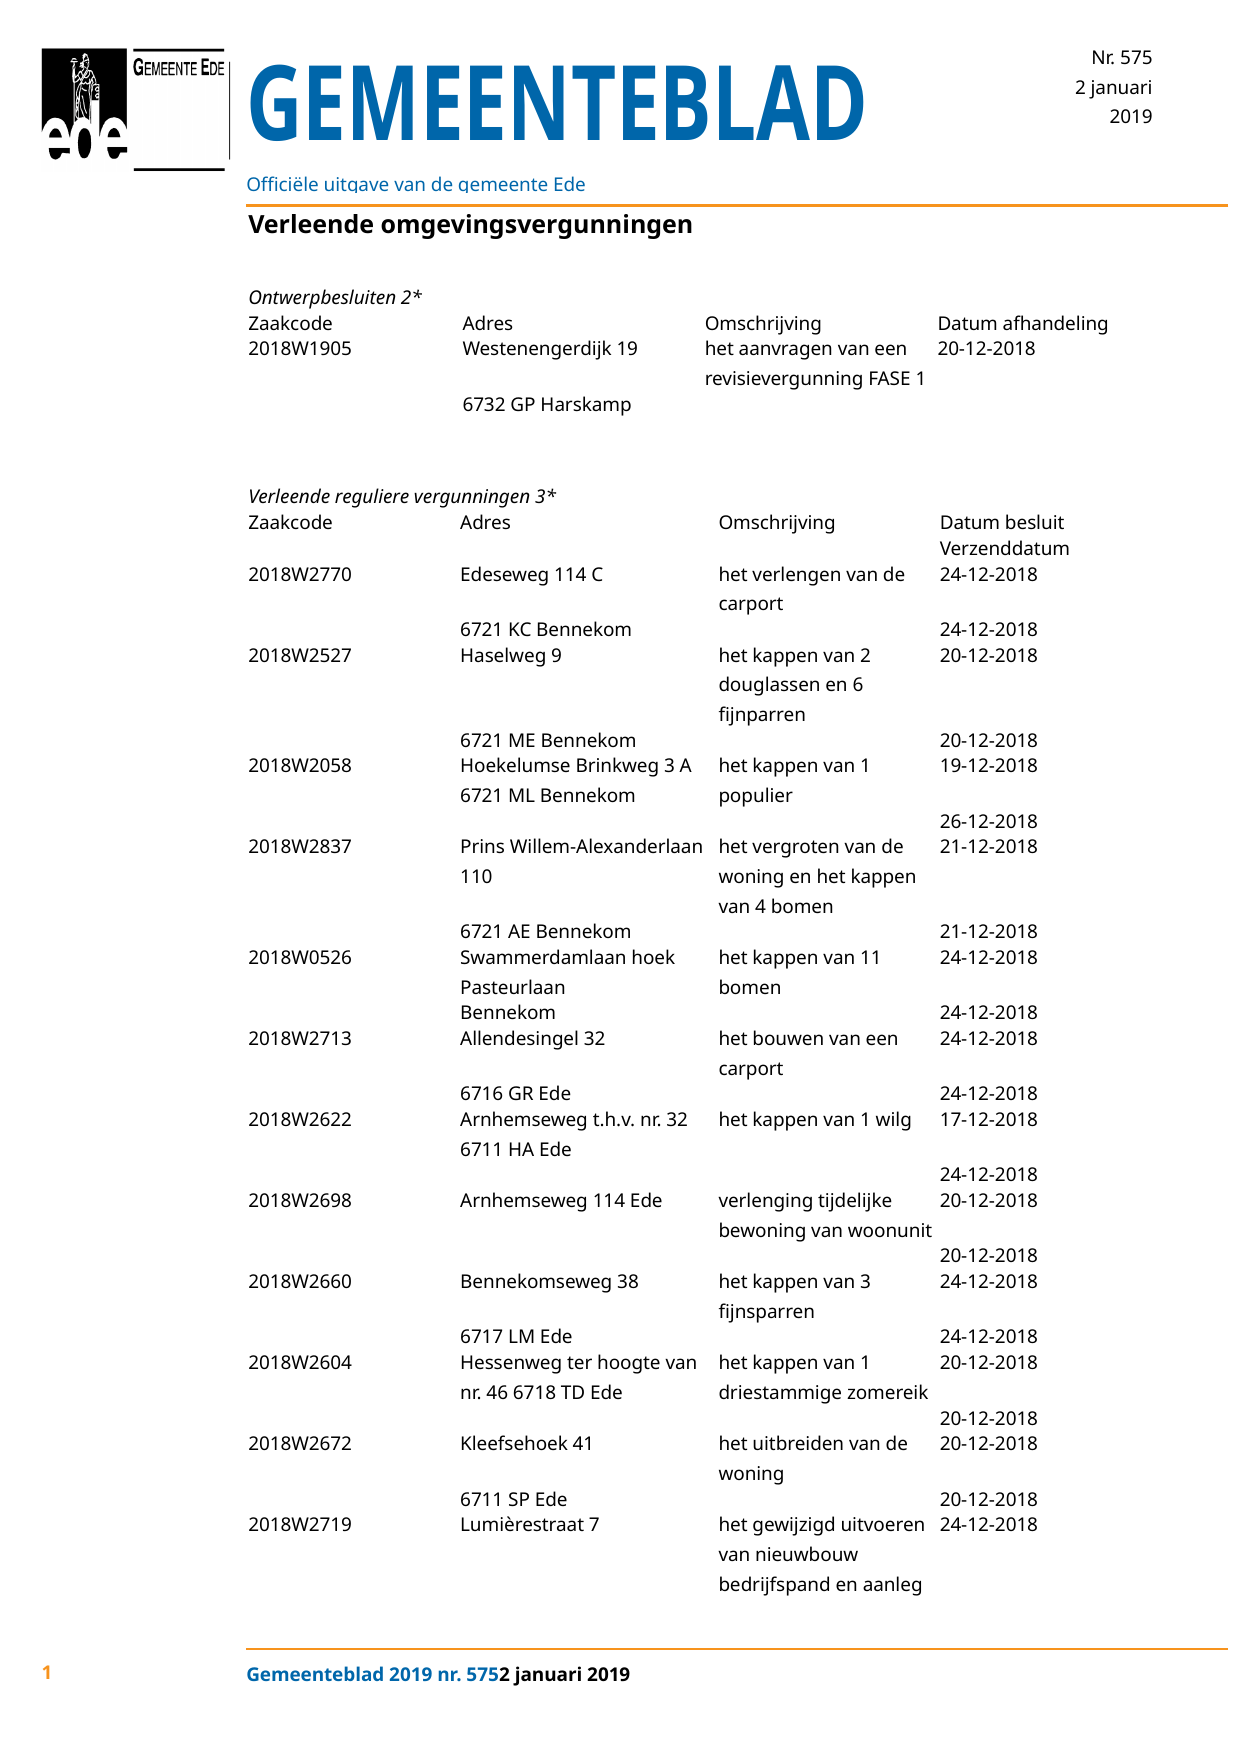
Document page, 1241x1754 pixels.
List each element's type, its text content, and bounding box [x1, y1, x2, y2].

table_cell 24-12-2018 [940, 1000, 1152, 1025]
table_cell het gewijzigd uitvoeren van nieuwbouw bedrijfspand en aanleg [718, 1512, 939, 1596]
table_cell [248, 1486, 460, 1512]
table_cell 20-12-2018 [940, 1243, 1152, 1268]
table_cell [460, 1243, 718, 1268]
table_cell [718, 727, 939, 753]
table_cell [705, 391, 937, 416]
table_cell het kappen van 2 douglassen en 6 fijnparren [718, 642, 939, 727]
table_header Datum besluit [940, 510, 1152, 535]
table_cell 21-12-2018 [940, 919, 1152, 944]
table_cell 26-12-2018 [940, 808, 1152, 834]
table_cell [248, 919, 460, 944]
table_cell het vergroten van de woning en het kappen van 4 bomen [718, 834, 939, 918]
table_cell [460, 535, 718, 561]
table_cell [248, 391, 462, 416]
table_cell [718, 1405, 939, 1431]
table_cell 20-12-2018 [940, 1431, 1152, 1486]
table_cell het kappen van 11 bomen [718, 944, 939, 999]
table_cell 2018W2698 [248, 1188, 460, 1243]
table_cell 2018W2604 [248, 1350, 460, 1405]
table_cell het aanvragen van een revisievergunning FASE 1 [705, 335, 937, 391]
table_cell [718, 1081, 939, 1106]
table_cell 24-12-2018 [940, 1269, 1152, 1324]
table_cell [248, 535, 460, 561]
table_cell [460, 1405, 718, 1431]
table_cell 20-12-2018 [940, 1188, 1152, 1243]
table_cell [937, 391, 1152, 416]
table_cell Verzenddatum [940, 535, 1152, 561]
table_cell 6711 SP Ede [460, 1486, 718, 1512]
table_cell [460, 808, 718, 834]
table_cell 6717 LM Ede [460, 1324, 718, 1349]
table_cell [248, 727, 460, 753]
table_cell 2018W2719 [248, 1512, 460, 1596]
table_cell [718, 535, 939, 561]
table_cell [460, 1162, 718, 1187]
table_cell 24-12-2018 [940, 1081, 1152, 1106]
table_cell 19-12-2018 [940, 753, 1152, 808]
text Ontwerpbesluiten 2* [248, 284, 1152, 309]
table_cell 6716 GR Ede [460, 1081, 718, 1106]
table_header Adres [462, 310, 704, 335]
table_cell 2018W1905 [248, 335, 462, 391]
table_cell het kappen van 1 wilg [718, 1106, 939, 1162]
table_cell 24-12-2018 [940, 1162, 1152, 1187]
table_cell [248, 1405, 460, 1431]
table_cell het verlengen van de carport [718, 561, 939, 616]
table_cell [718, 919, 939, 944]
table_cell 2018W2058 [248, 753, 460, 808]
table_cell het kappen van 1 driestammige zomereik [718, 1350, 939, 1405]
table_cell Kleefsehoek 41 [460, 1431, 718, 1486]
table_cell 2018W2713 [248, 1025, 460, 1081]
table_cell Hoekelumse Brinkweg 3 A 6721 ML Bennekom [460, 753, 718, 808]
table_cell het kappen van 3 fijnsparren [718, 1269, 939, 1324]
table_cell [248, 1162, 460, 1187]
table_cell [718, 1486, 939, 1512]
table_cell 2018W2622 [248, 1106, 460, 1162]
table_cell 6732 GP Harskamp [462, 391, 704, 416]
table_cell het bouwen van een carport [718, 1025, 939, 1081]
table_cell 20-12-2018 [937, 335, 1152, 391]
table_cell Prins Willem-Alexanderlaan 110 [460, 834, 718, 918]
table_cell [248, 1081, 460, 1106]
table_cell Hessenweg ter hoogte van nr. 46 6718 TD Ede [460, 1350, 718, 1405]
table_cell 24-12-2018 [940, 1324, 1152, 1349]
table_header Adres [460, 510, 718, 535]
table_header Zaakcode [248, 510, 460, 535]
table_cell [248, 616, 460, 642]
table_cell 6721 ME Bennekom [460, 727, 718, 753]
table_cell 2018W2660 [248, 1269, 460, 1324]
table_cell 20-12-2018 [940, 642, 1152, 727]
table_cell Swammerdamlaan hoek Pasteurlaan [460, 944, 718, 999]
table_header Omschrijving [705, 310, 937, 335]
table_cell 2018W2527 [248, 642, 460, 727]
table_cell Allendesingel 32 [460, 1025, 718, 1081]
table_header Zaakcode [248, 310, 462, 335]
table_cell Bennekomseweg 38 [460, 1269, 718, 1324]
table_cell 2018W0526 [248, 944, 460, 999]
table_cell 24-12-2018 [940, 616, 1152, 642]
table_cell 24-12-2018 [940, 561, 1152, 616]
table_cell [248, 1243, 460, 1268]
table_cell Edeseweg 114 C [460, 561, 718, 616]
table_cell [718, 1243, 939, 1268]
table_cell [718, 808, 939, 834]
table_cell 6721 AE Bennekom [460, 919, 718, 944]
table_cell het kappen van 1 populier [718, 753, 939, 808]
table_cell 17-12-2018 [940, 1106, 1152, 1162]
table_cell Bennekom [460, 1000, 718, 1025]
table_cell verlenging tijdelijke bewoning van woonunit [718, 1188, 939, 1243]
text Verleende reguliere vergunningen 3* [248, 484, 1152, 509]
table_cell Arnhemseweg 114 Ede [460, 1188, 718, 1243]
table_cell 21-12-2018 [940, 834, 1152, 918]
table_cell het uitbreiden van de woning [718, 1431, 939, 1486]
table_cell [718, 1000, 939, 1025]
table_cell [718, 616, 939, 642]
text Verleende omgevingsvergunningen [248, 207, 1152, 241]
table_cell 20-12-2018 [940, 1486, 1152, 1512]
table_cell 2018W2672 [248, 1431, 460, 1486]
table_cell 24-12-2018 [940, 1512, 1152, 1596]
table_cell [248, 1324, 460, 1349]
table_cell 2018W2837 [248, 834, 460, 918]
table_cell 6721 KC Bennekom [460, 616, 718, 642]
table_cell 24-12-2018 [940, 1025, 1152, 1081]
table_cell [248, 1000, 460, 1025]
table_header Datum afhandeling [937, 310, 1152, 335]
table_cell [718, 1324, 939, 1349]
table_cell 20-12-2018 [940, 1350, 1152, 1405]
table_header Omschrijving [718, 510, 939, 535]
table_cell [718, 1162, 939, 1187]
table_cell Haselweg 9 [460, 642, 718, 727]
picture [41, 47, 231, 172]
table_cell [248, 808, 460, 834]
table_cell 20-12-2018 [940, 1405, 1152, 1431]
table_cell Westenengerdijk 19 [462, 335, 704, 391]
table_cell 24-12-2018 [940, 944, 1152, 999]
table_cell Lumièrestraat 7 [460, 1512, 718, 1596]
table_cell 2018W2770 [248, 561, 460, 616]
table_cell Arnhemseweg t.h.v. nr. 32 6711 HA Ede [460, 1106, 718, 1162]
table_cell 20-12-2018 [940, 727, 1152, 753]
